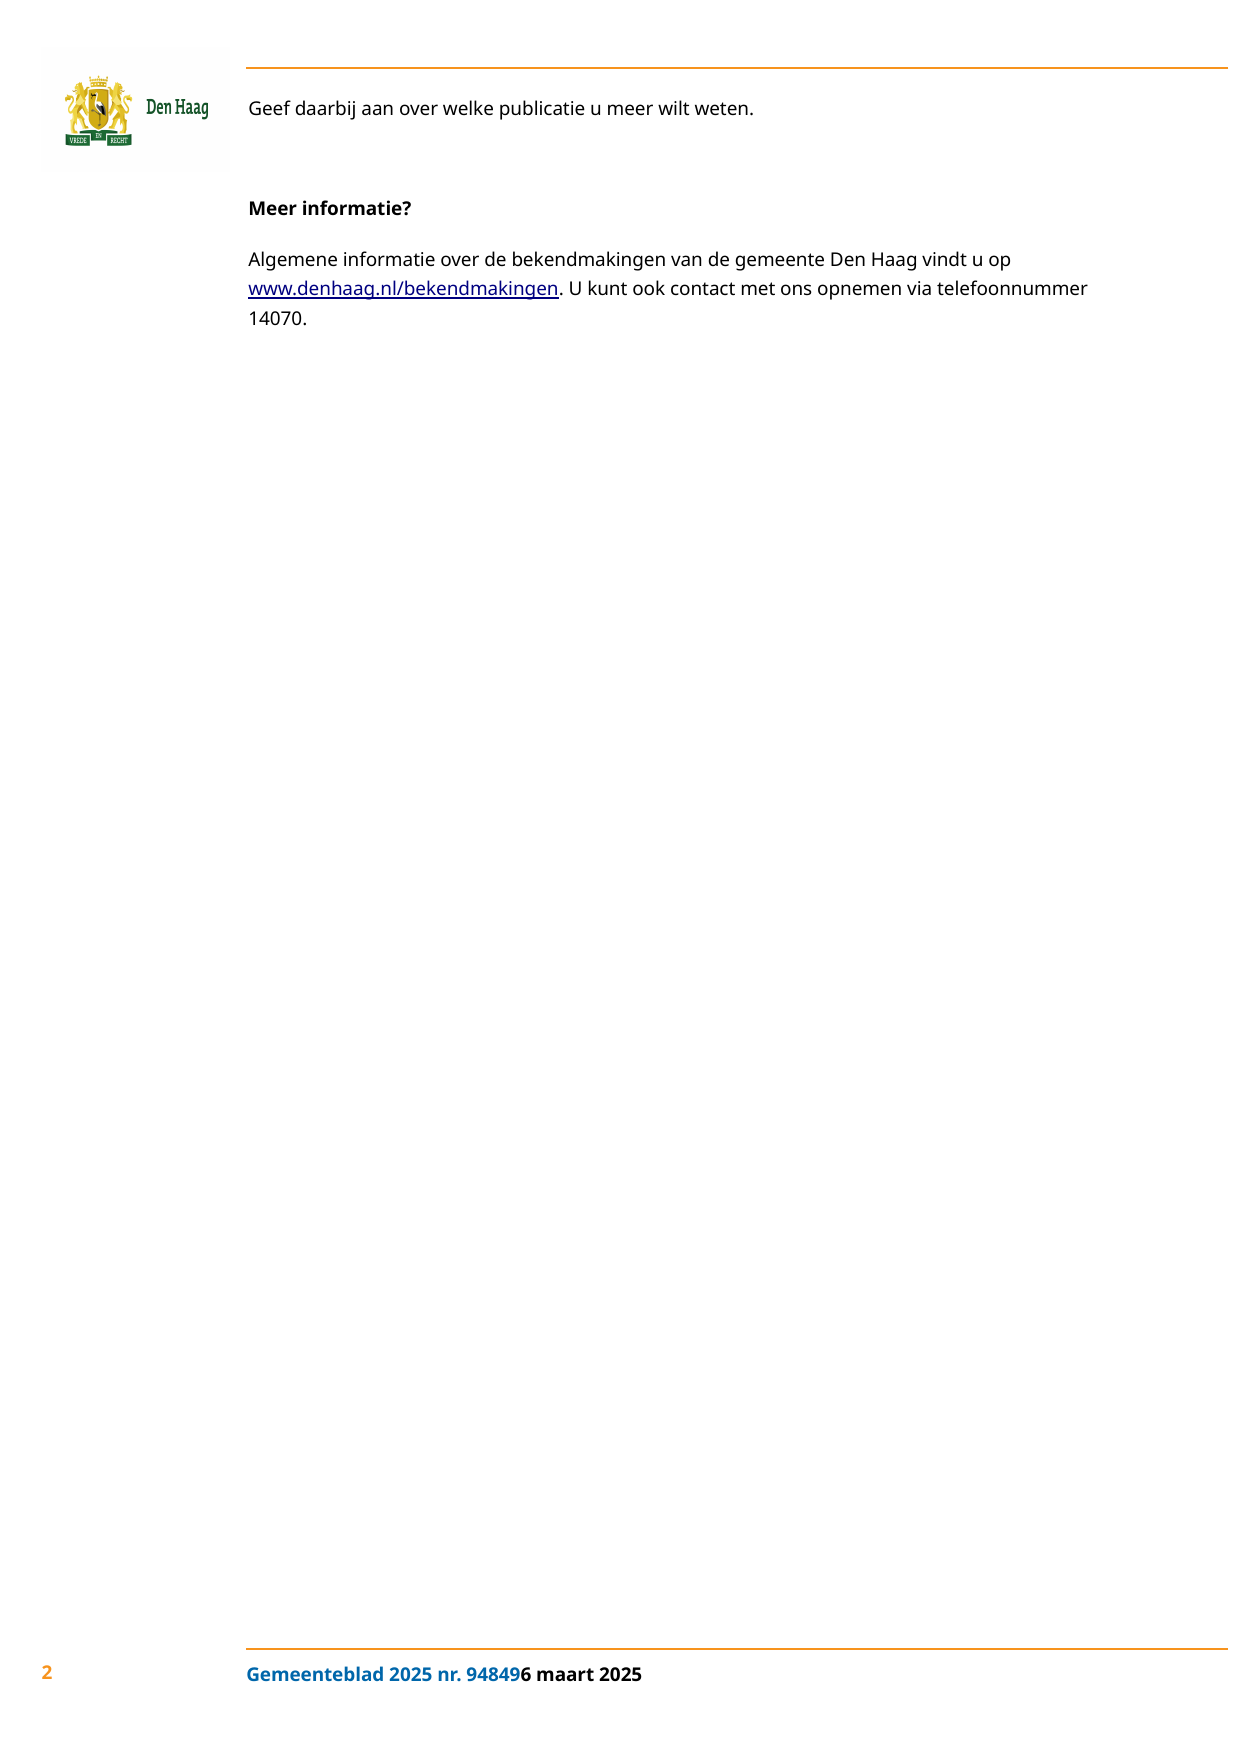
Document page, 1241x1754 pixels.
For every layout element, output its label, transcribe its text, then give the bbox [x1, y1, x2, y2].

picture [41, 47, 231, 172]
text Meer informatie? [248, 196, 1152, 221]
text Geef daarbij aan over welke publicatie u meer wilt weten. [248, 95, 1152, 121]
text Algemene informatie over de bekendmakingen van de gemeente Den Haag vindt u op www.denhaag.nl/bekendmakingen. U kunt ook contact met ons opnemen via telefoonnummer 14070. [248, 246, 1152, 331]
